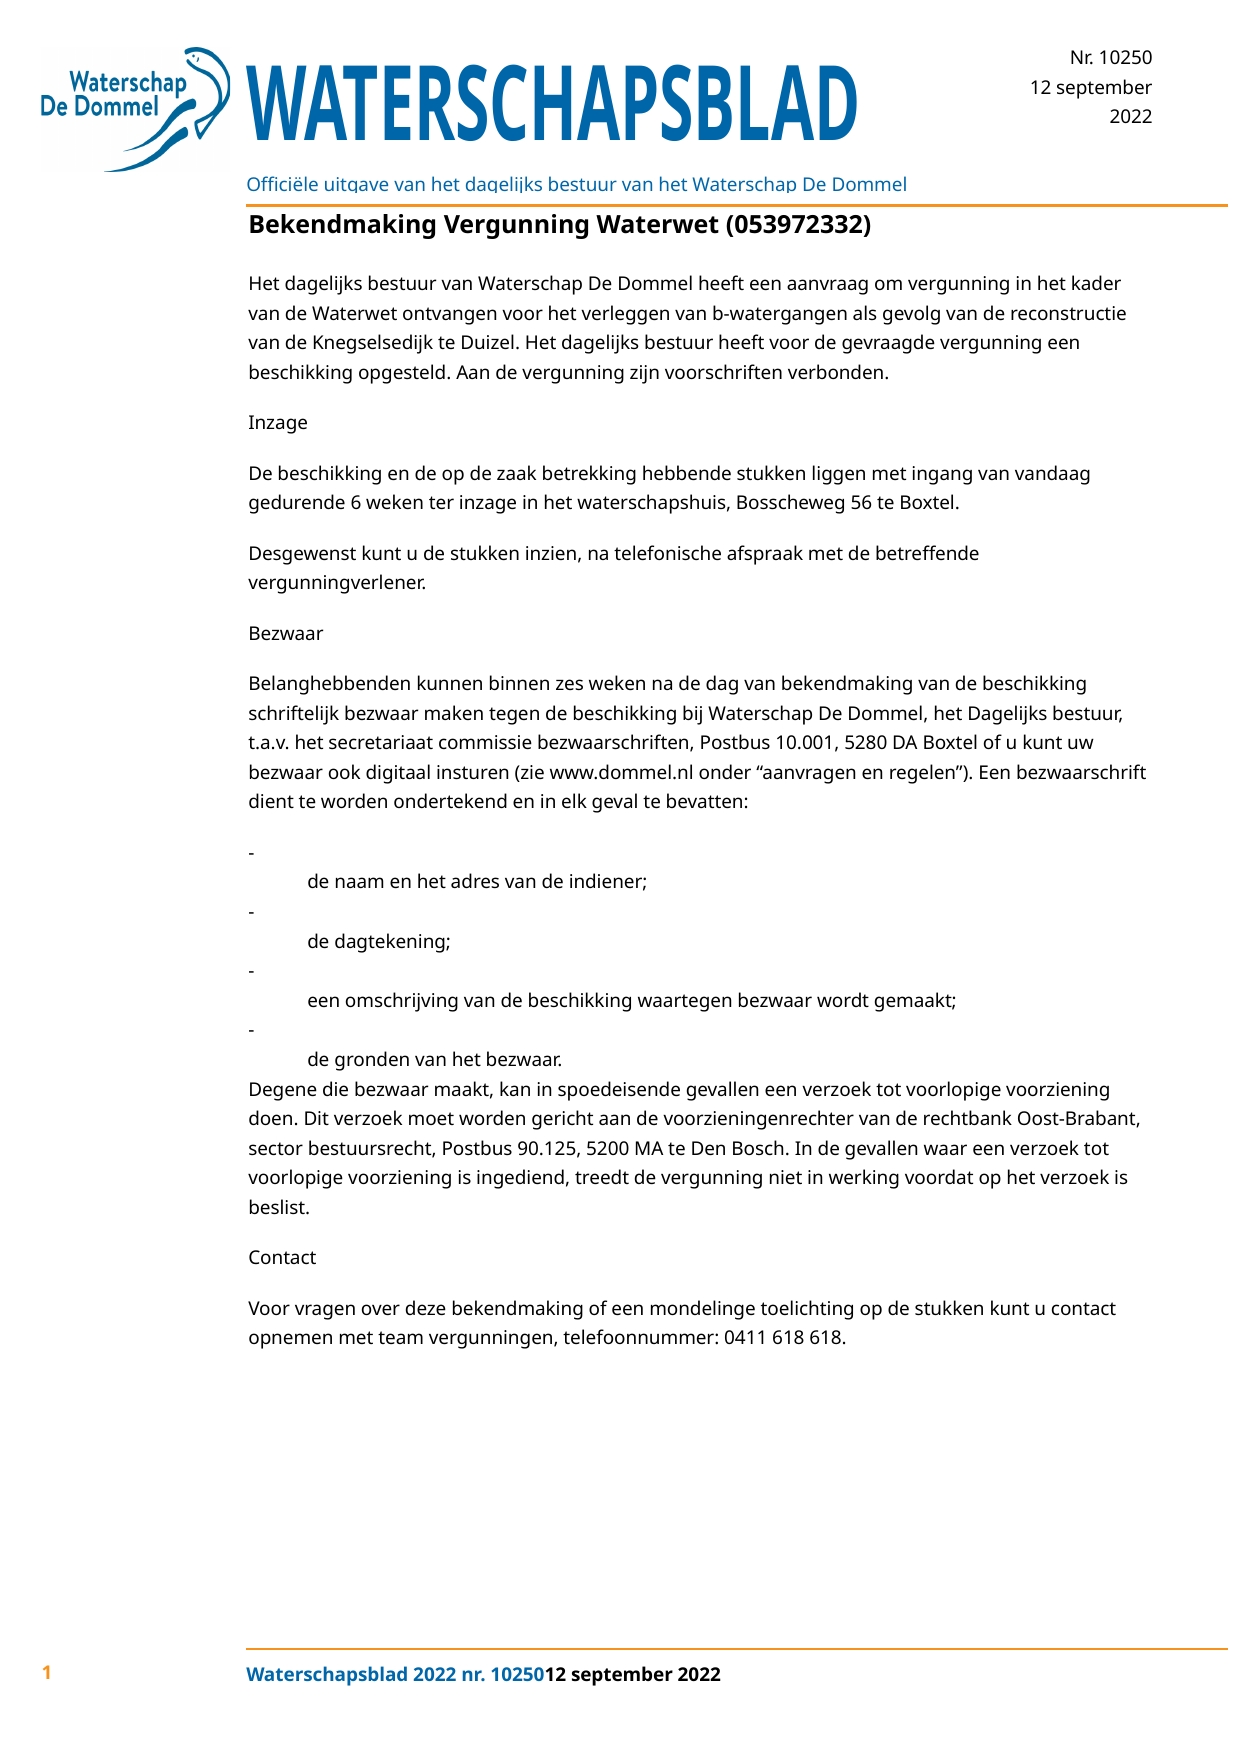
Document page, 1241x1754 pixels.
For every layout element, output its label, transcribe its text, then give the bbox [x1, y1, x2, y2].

text De beschikking en de op de zaak betrekking hebbende stukken liggen met ingang van vandaag gedurende 6 weken ter inzage in het waterschapshuis, Bosscheweg 56 te Boxtel. [248, 460, 1152, 515]
picture [41, 47, 231, 172]
list de naam en het adres van de indiener; [248, 869, 1152, 894]
text Degene die bezwaar maakt, kan in spoedeisende gevallen een verzoek tot voorlopige voorziening doen. Dit verzoek moet worden gericht aan de voorzieningenrechter van de rechtbank Oost-Brabant, sector bestuursrecht, Postbus 90.125, 5200 MA te Den Bosch. In de gevallen waar een verzoek tot voorlopige voorziening is ingediend, treedt de vergunning niet in werking voordat op het verzoek is beslist. [248, 1076, 1152, 1220]
text Voor vragen over deze bekendmaking of een mondelinge toelichting op de stukken kunt u contact opnemen met team vergunningen, telefoonnummer: 0411 618 618. [248, 1295, 1152, 1350]
text Het dagelijks bestuur van Waterschap De Dommel heeft een aanvraag om vergunning in het kader van de Waterwet ontvangen voor het verleggen van b-watergangen als gevolg van de reconstructie van de Knegselsedijk te Duizel. Het dagelijks bestuur heeft voor de gevraagde vergunning een beschikking opgesteld. Aan de vergunning zijn voorschriften verbonden. [248, 270, 1152, 385]
list de gronden van het bezwaar. [248, 1046, 1152, 1072]
text Inzage [248, 409, 1152, 435]
list een omschrijving van de beschikking waartegen bezwaar wordt gemaakt; [248, 987, 1152, 1013]
picture [204, 47, 231, 76]
picture [45, 99, 51, 111]
text Desgewenst kunt u de stukken inzien, na telefonische afspraak met de betreffende vergunningverlener. [248, 540, 1152, 595]
text Bezwaar [248, 620, 1152, 646]
text Contact [248, 1244, 1152, 1270]
picture [198, 118, 210, 131]
text Bekendmaking Vergunning Waterwet (053972332) [248, 207, 1152, 241]
text Belanghebbenden kunnen binnen zes weken na de dag van bekendmaking van de beschikking schriftelijk bezwaar maken tegen de beschikking bij Waterschap De Dommel, het Dagelijks bestuur, t.a.v. het secretariaat commissie bezwaarschriften, Postbus 10.001, 5280 DA Boxtel of u kunt uw bezwaar ook digitaal insturen (zie www.dommel.nl onder “aanvragen en regelen”). Een bezwaarschrift dient te worden ondertekend en in elk geval te bevatten: [248, 670, 1152, 814]
list de dagtekening; [248, 928, 1152, 953]
